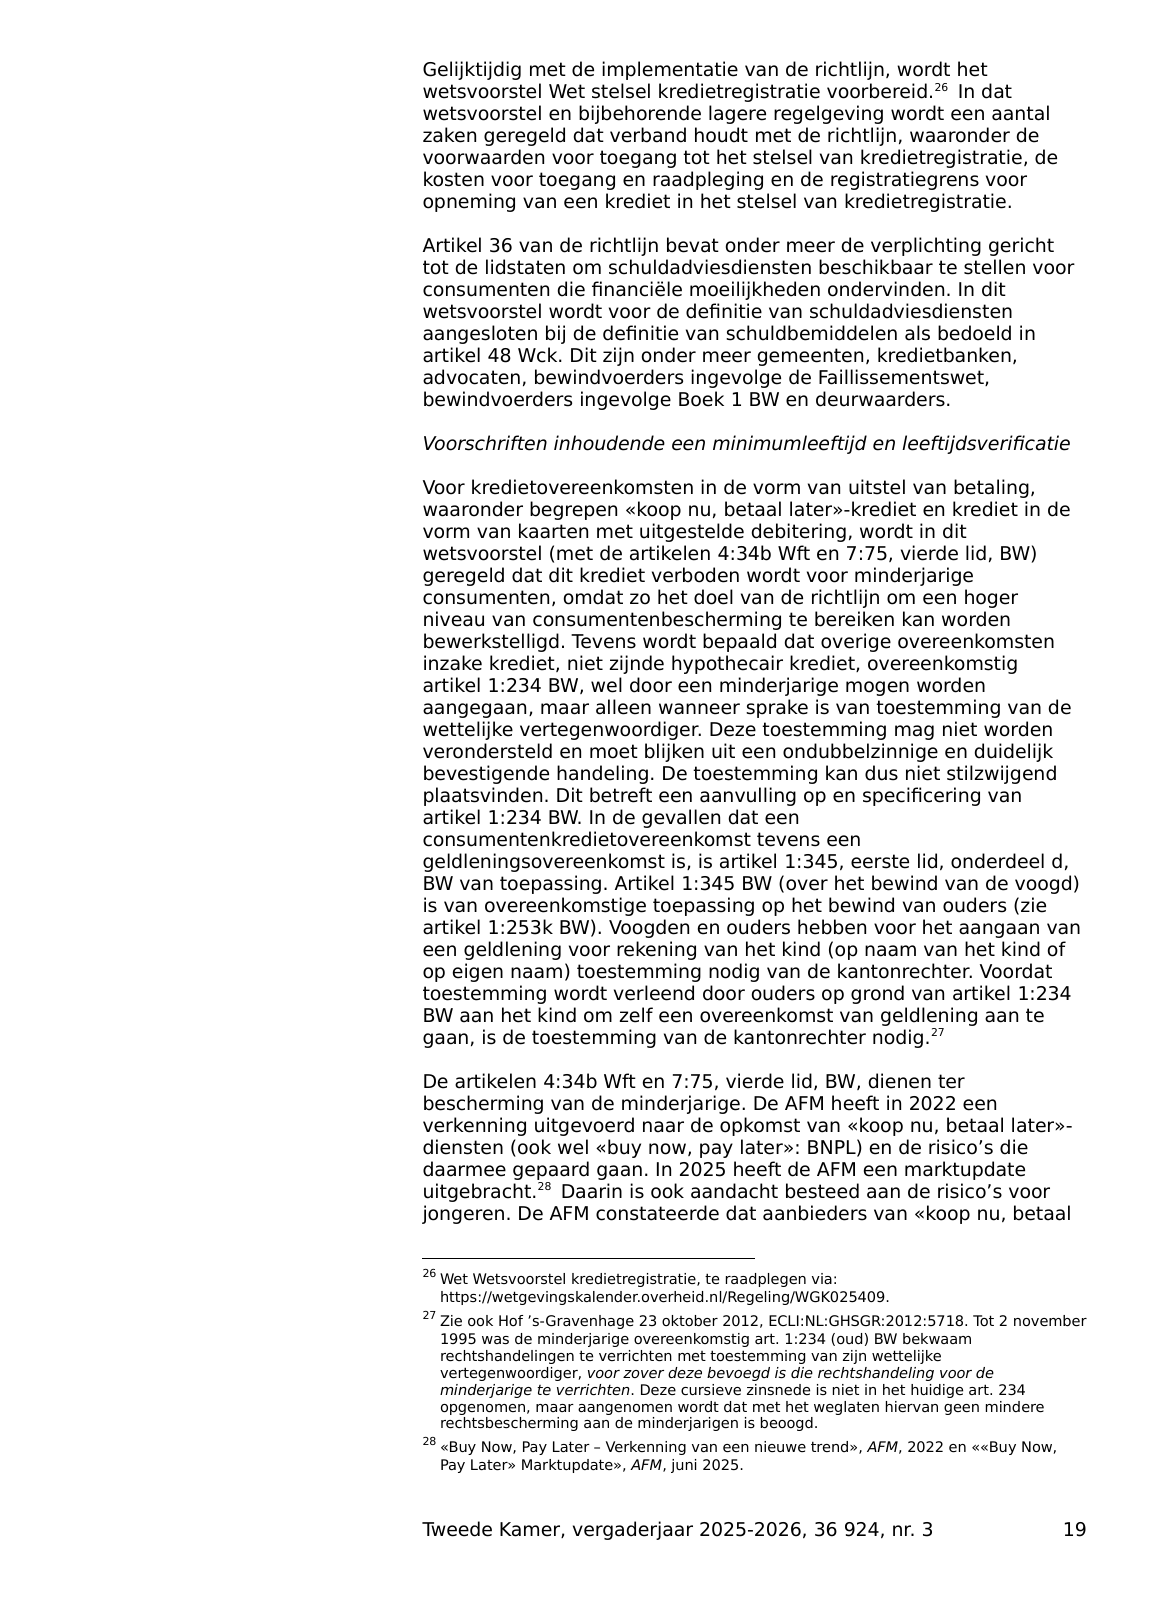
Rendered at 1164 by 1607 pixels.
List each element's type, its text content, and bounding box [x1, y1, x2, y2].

text «Buy Now, Pay Later – Verkenning van een nieuwe trend», AFM, 2022 en ««Buy Now, Pay Later» Marktupdate», AFM, juni 2025. [422, 1435, 1087, 1474]
text De artikelen 4:34b Wft en 7:75, vierde lid, BW, dienen ter bescherming van de minderjarige. De AFM heeft in 2022 een verkenning uitgevoerd naar de opkomst van «koop nu, betaal later»-diensten (ook wel «buy now, pay later»: BNPL) en de risico’s die daarmee gepaard gaan. In 2025 heeft de AFM een marktupdate uitgebracht. Daarin is ook aandacht besteed aan de risico’s voor jongeren. De AFM constateerde dat aanbieders van «koop nu, betaal [422, 1071, 1087, 1225]
text Wet Wetsvoorstel kredietregistratie, te raadplegen via: https://wetgevingskalender.overheid.nl/Regeling/WGK025409. [422, 1267, 1087, 1306]
text Voor kredietovereenkomsten in de vorm van uitstel van betaling, waaronder begrepen «koop nu, betaal later»-krediet en krediet in de vorm van kaarten met uitgestelde debitering, wordt in dit wetsvoorstel (met de artikelen 4:34b Wft en 7:75, vierde lid, BW) geregeld dat dit krediet verboden wordt voor minderjarige consumenten, omdat zo het doel van de richtlijn om een hoger niveau van consumentenbescherming te bereiken kan worden bewerkstelligd. Tevens wordt bepaald dat overige overeenkomsten inzake krediet, niet zijnde hypothecair krediet, overeenkomstig artikel 1:234 BW, wel door een minderjarige mogen worden aangegaan, maar alleen wanneer sprake is van toestemming van de wettelijke vertegenwoordiger. Deze toestemming mag niet worden verondersteld en moet blijken uit een ondubbelzinnige en duidelijk bevestigende handeling. De toestemming kan dus niet stilzwijgend plaatsvinden. Dit betreft een aanvulling op en specificering van artikel 1:234 BW. In de gevallen dat een consumentenkredietovereenkomst tevens een geldleningsovereenkomst is, is artikel 1:345, eerste lid, onderdeel d, BW van toepassing. Artikel 1:345 BW (over het bewind van de voogd) is van overeenkomstige toepassing op het bewind van ouders (zie artikel 1:253k BW). Voogden en ouders hebben voor het aangaan van een geldlening voor rekening van het kind (op naam van het kind of op eigen naam) toestemming nodig van de kantonrechter. Voordat toestemming wordt verleend door ouders op grond van artikel 1:234 BW aan het kind om zelf een overeenkomst van geldlening aan te gaan, is de toestemming van de kantonrechter nodig. [422, 477, 1087, 1049]
text Gelijktijdig met de implementatie van de richtlijn, wordt het wetsvoorstel Wet stelsel kredietregistratie voorbereid. In dat wetsvoorstel en bijbehorende lagere regelgeving wordt een aantal zaken geregeld dat verband houdt met de richtlijn, waaronder de voorwaarden voor toegang tot het stelsel van kredietregistratie, de kosten voor toegang en raadpleging en de registratiegrens voor opneming van een krediet in het stelsel van kredietregistratie. [422, 59, 1087, 213]
text Artikel 36 van de richtlijn bevat onder meer de verplichting gericht tot de lidstaten om schuldadviesdiensten beschikbaar te stellen voor consumenten die financiële moeilijkheden ondervinden. In dit wetsvoorstel wordt voor de definitie van schuldadviesdiensten aangesloten bij de definitie van schuldbemiddelen als bedoeld in artikel 48 Wck. Dit zijn onder meer gemeenten, kredietbanken, advocaten, bewindvoerders ingevolge de Faillissementswet, bewindvoerders ingevolge Boek 1 BW en deurwaarders. [422, 235, 1087, 411]
subtitle Voorschriften inhoudende een minimumleeftijd en leeftijdsverificatie [422, 433, 1087, 455]
text Zie ook Hof ’s-Gravenhage 23 oktober 2012, ECLI:NL:GHSGR:2012:5718. Tot 2 november 1995 was de minderjarige overeenkomstig art. 1:234 (oud) BW bekwaam rechtshandelingen te verrichten met toestemming van zijn wettelijke vertegenwoordiger, voor zover deze bevoegd is die rechtshandeling voor de minderjarige te verrichten. Deze cursieve zinsnede is niet in het huidige art. 234 opgenomen, maar aangenomen wordt dat met het weglaten hiervan geen mindere rechtsbescherming aan de minderjarigen is beoogd. [422, 1309, 1087, 1432]
